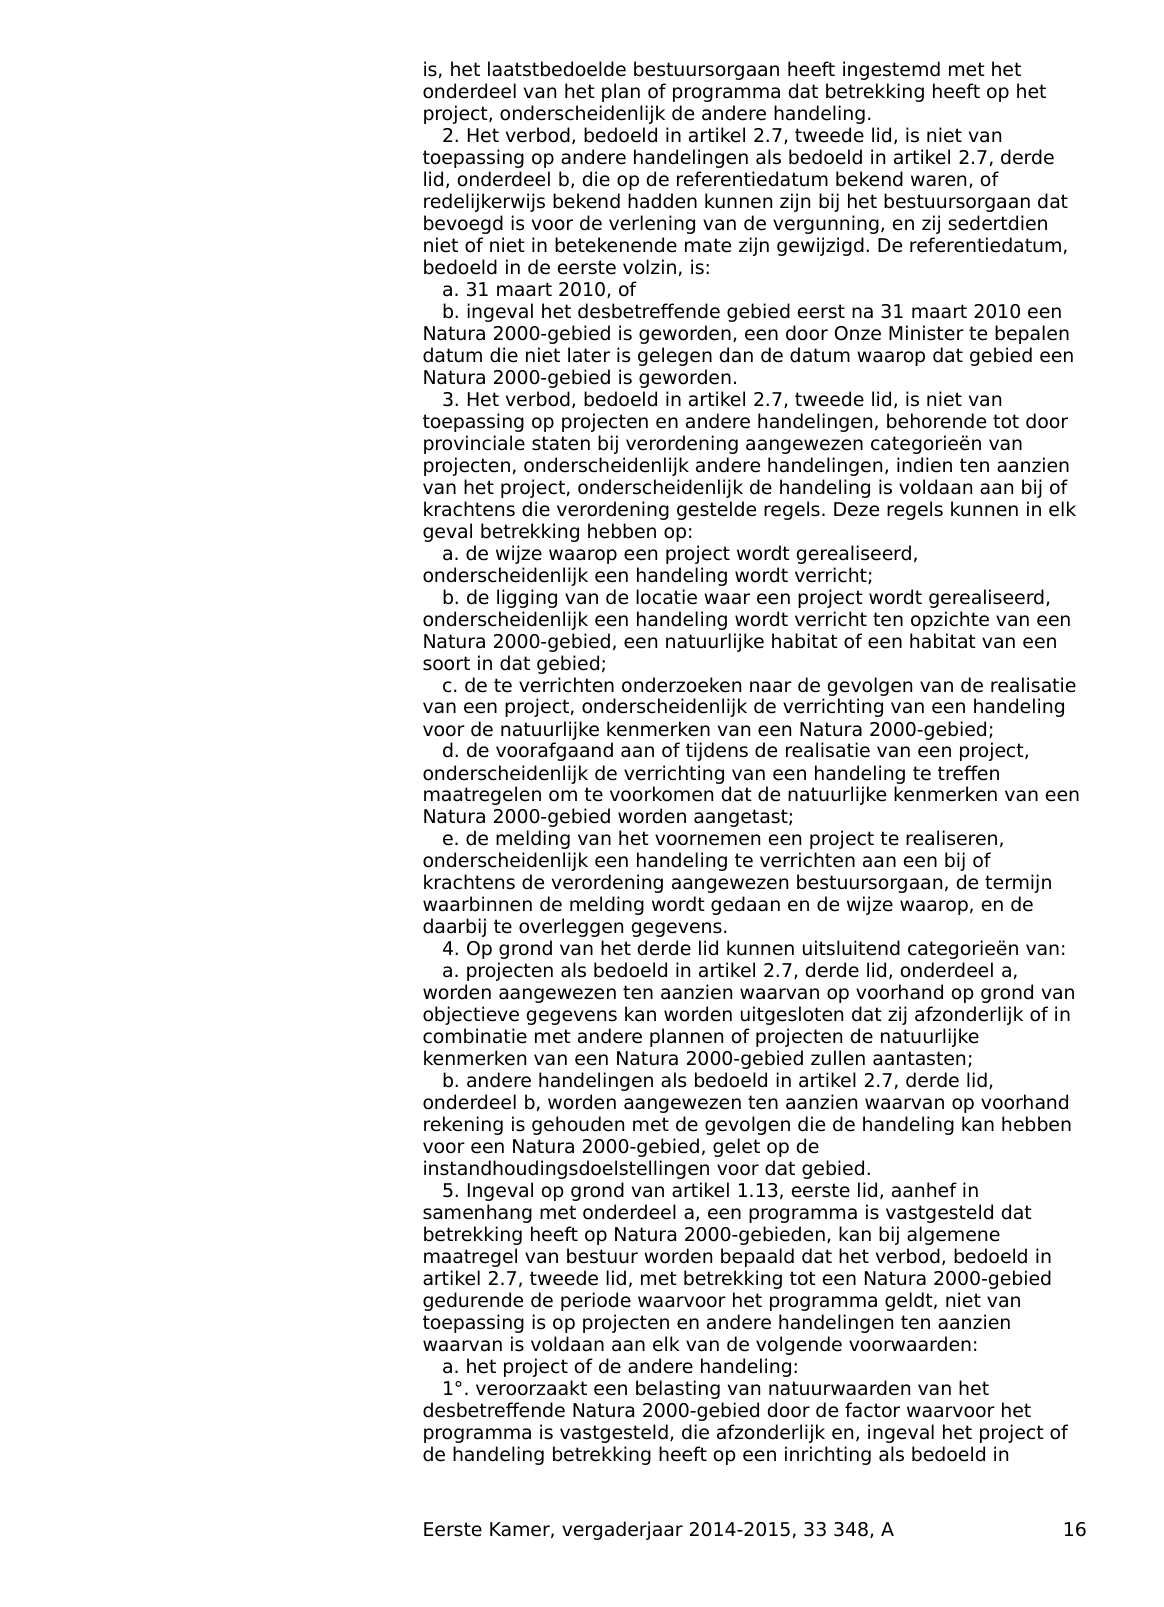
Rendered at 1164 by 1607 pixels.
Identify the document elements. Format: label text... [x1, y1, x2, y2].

text b. de ligging van de locatie waar een project wordt gerealiseerd, onderscheidenlijk een handeling wordt verricht ten opzichte van een Natura 2000-gebied, een natuurlijke habitat of een habitat van een soort in dat gebied; [422, 587, 1087, 674]
text c. de te verrichten onderzoeken naar de gevolgen van de realisatie van een project, onderscheidenlijk de verrichting van een handeling voor de natuurlijke kenmerken van een Natura 2000-gebied; [422, 674, 1087, 740]
text 5. Ingeval op grond van artikel 1.13, eerste lid, aanhef in samenhang met onderdeel a, een programma is vastgesteld dat betrekking heeft op Natura 2000-gebieden, kan bij algemene maatregel van bestuur worden bepaald dat het verbod, bedoeld in artikel 2.7, tweede lid, met betrekking tot een Natura 2000-gebied gedurende de periode waarvoor het programma geldt, niet van toepassing is op projecten en andere handelingen ten aanzien waarvan is voldaan aan elk van de volgende voorwaarden: [422, 1180, 1087, 1356]
text 3. Het verbod, bedoeld in artikel 2.7, tweede lid, is niet van toepassing op projecten en andere handelingen, behorende tot door provinciale staten bij verordening aangewezen categorieën van projecten, onderscheidenlijk andere handelingen, indien ten aanzien van het project, onderscheidenlijk de handeling is voldaan aan bij of krachtens die verordening gestelde regels. Deze regels kunnen in elk geval betrekking hebben op: [422, 389, 1087, 543]
text a. projecten als bedoeld in artikel 2.7, derde lid, onderdeel a, worden aangewezen ten aanzien waarvan op voorhand op grond van objectieve gegevens kan worden uitgesloten dat zij afzonderlijk of in combinatie met andere plannen of projecten de natuurlijke kenmerken van een Natura 2000-gebied zullen aantasten; [422, 960, 1087, 1070]
text 4. Op grond van het derde lid kunnen uitsluitend categorieën van: [422, 938, 1087, 960]
text a. de wijze waarop een project wordt gerealiseerd, onderscheidenlijk een handeling wordt verricht; [422, 543, 1087, 587]
text a. 31 maart 2010, of [422, 279, 1087, 301]
text 2. Het verbod, bedoeld in artikel 2.7, tweede lid, is niet van toepassing op andere handelingen als bedoeld in artikel 2.7, derde lid, onderdeel b, die op de referentiedatum bekend waren, of redelijkerwijs bekend hadden kunnen zijn bij het bestuursorgaan dat bevoegd is voor de verlening van de vergunning, en zij sedertdien niet of niet in betekenende mate zijn gewijzigd. De referentiedatum, bedoeld in de eerste volzin, is: [422, 125, 1087, 279]
text b. ingeval het desbetreffende gebied eerst na 31 maart 2010 een Natura 2000-gebied is geworden, een door Onze Minister te bepalen datum die niet later is gelegen dan de datum waarop dat gebied een Natura 2000-gebied is geworden. [422, 301, 1087, 389]
text is, het laatstbedoelde bestuursorgaan heeft ingestemd met het onderdeel van het plan of programma dat betrekking heeft op het project, onderscheidenlijk de andere handeling. [422, 59, 1087, 125]
text 1°. veroorzaakt een belasting van natuurwaarden van het desbetreffende Natura 2000-gebied door de factor waarvoor het programma is vastgesteld, die afzonderlijk en, ingeval het project of de handeling betrekking heeft op een inrichting als bedoeld in [422, 1378, 1087, 1466]
text b. andere handelingen als bedoeld in artikel 2.7, derde lid, onderdeel b, worden aangewezen ten aanzien waarvan op voorhand rekening is gehouden met de gevolgen die de handeling kan hebben voor een Natura 2000-gebied, gelet op de instandhoudingsdoelstellingen voor dat gebied. [422, 1070, 1087, 1180]
text d. de voorafgaand aan of tijdens de realisatie van een project, onderscheidenlijk de verrichting van een handeling te treffen maatregelen om te voorkomen dat de natuurlijke kenmerken van een Natura 2000-gebied worden aangetast; [422, 740, 1087, 828]
text a. het project of de andere handeling: [422, 1356, 1087, 1378]
text e. de melding van het voornemen een project te realiseren, onderscheidenlijk een handeling te verrichten aan een bij of krachtens de verordening aangewezen bestuursorgaan, de termijn waarbinnen de melding wordt gedaan en de wijze waarop, en de daarbij te overleggen gegevens. [422, 828, 1087, 938]
